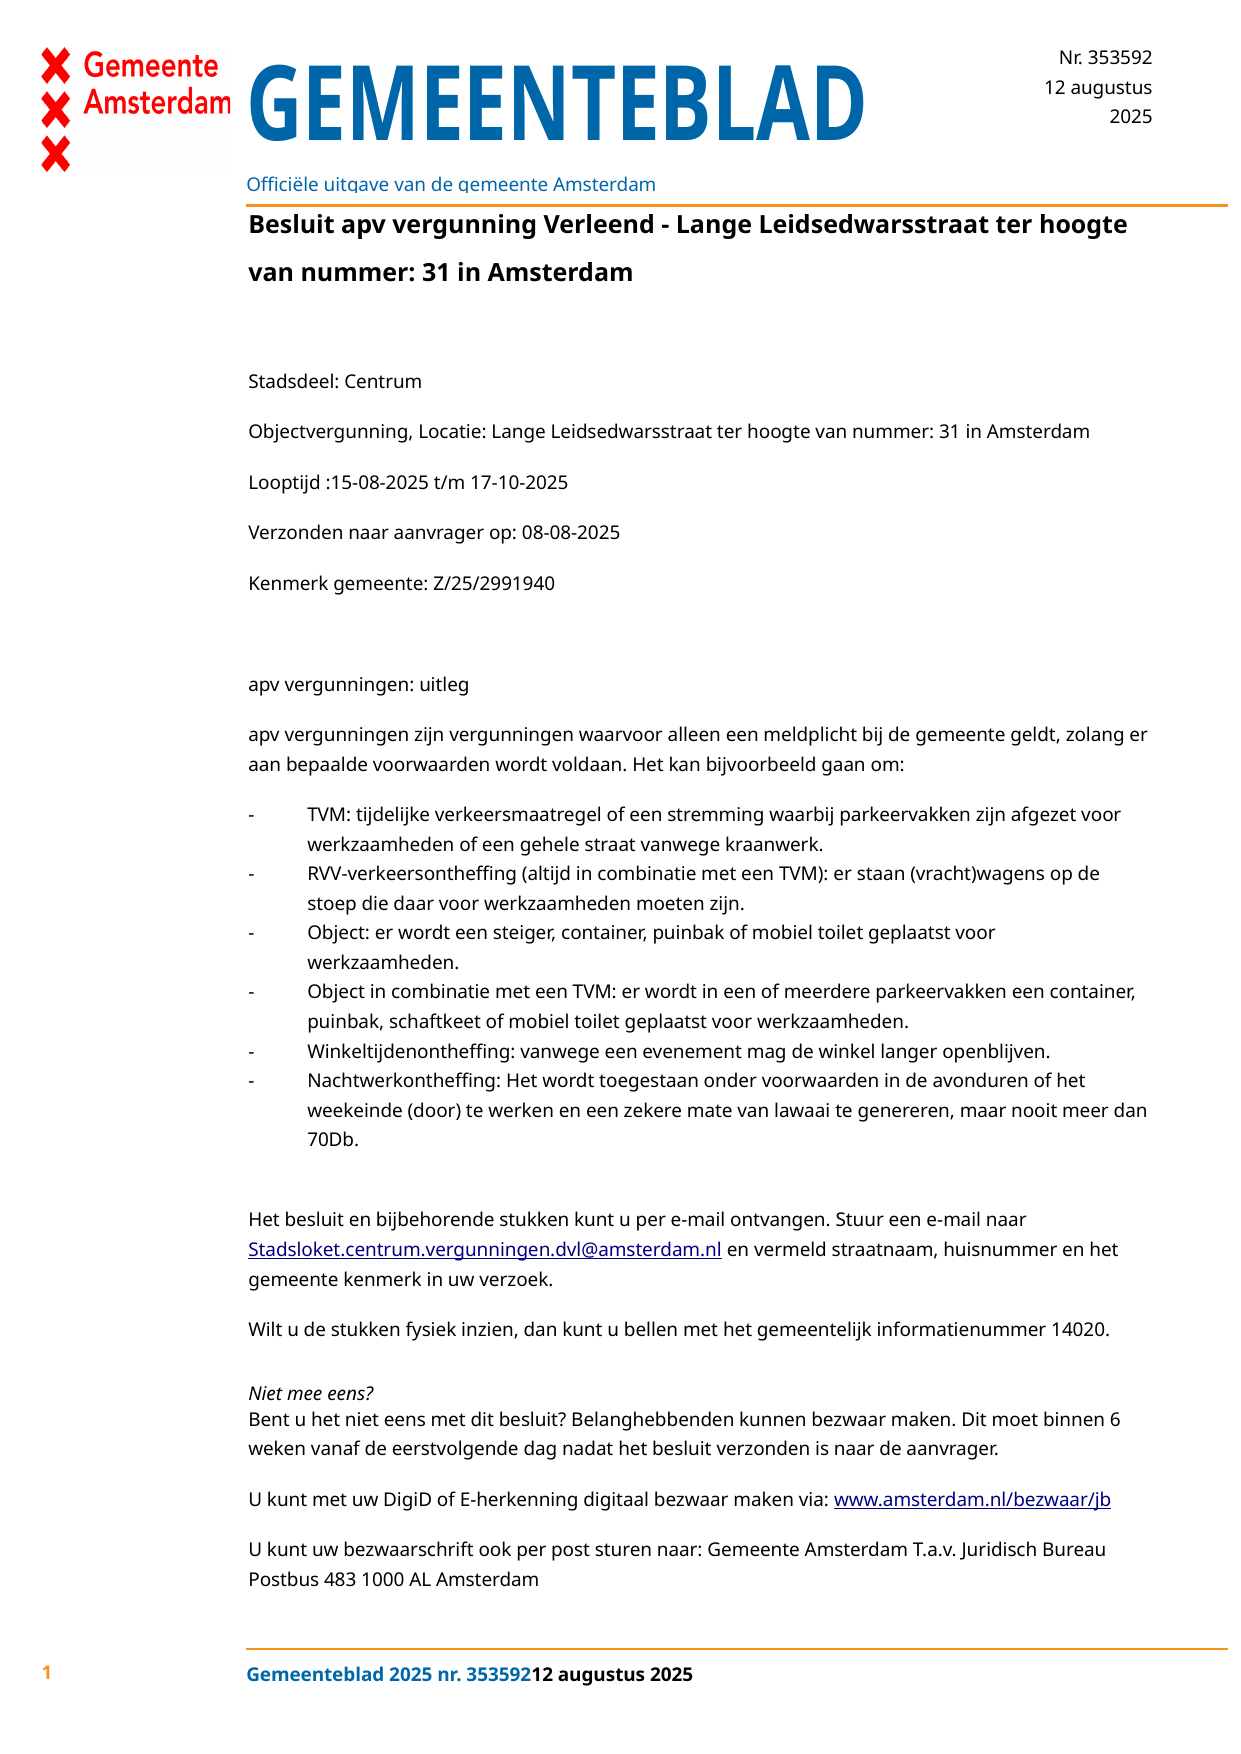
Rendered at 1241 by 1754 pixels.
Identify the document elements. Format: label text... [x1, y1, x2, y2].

text Niet mee eens? [248, 1380, 1152, 1406]
text U kunt uw bezwaarschrift ook per post sturen naar: Gemeente Amsterdam T.a.v. Juridisch Bureau Postbus 483 1000 AL Amsterdam [248, 1536, 1152, 1592]
text Looptijd :15-08-2025 t/m 17-10-2025 [248, 469, 1152, 495]
list Object: er wordt een steiger, container, puinbak of mobiel toilet geplaatst voor werkzaamheden. [248, 919, 1152, 975]
text Stadsdeel: Centrum [248, 368, 1152, 394]
text Besluit apv vergunning Verleend - Lange Leidsedwarsstraat ter hoogte van nummer: 31 in Amsterdam [248, 207, 1152, 288]
text Het besluit en bijbehorende stukken kunt u per e-mail ontvangen. Stuur een e-mail naar Stadsloket.centrum.vergunningen.dvl@amsterdam.nl en vermeld straatnaam, huisnummer en het gemeente kenmerk in uw verzoek. [248, 1207, 1152, 1292]
text Verzonden naar aanvrager op: 08-08-2025 [248, 519, 1152, 545]
list Object in combinatie met een TVM: er wordt in een of meerdere parkeervakken een container, puinbak, schaftkeet of mobiel toilet geplaatst voor werkzaamheden. [248, 979, 1152, 1034]
text apv vergunningen zijn vergunningen waarvoor alleen een meldplicht bij de gemeente geldt, zolang er aan bepaalde voorwaarden wordt voldaan. Het kan bijvoorbeeld gaan om: [248, 721, 1152, 777]
text apv vergunningen: uitleg [248, 671, 1152, 697]
text Objectvergunning, Locatie: Lange Leidsedwarsstraat ter hoogte van nummer: 31 in Amsterdam [248, 419, 1152, 444]
list Nachtwerkontheffing: Het wordt toegestaan onder voorwaarden in de avonduren of het weekeinde (door) te werken en een zekere mate van lawaai te genereren, maar nooit meer dan 70Db. [248, 1067, 1152, 1152]
text Bent u het niet eens met dit besluit? Belanghebbenden kunnen bezwaar maken. Dit moet binnen 6 weken vanaf de eerstvolgende dag nadat het besluit verzonden is naar de aanvrager. [248, 1406, 1152, 1461]
text U kunt met uw DigiD of E-herkenning digitaal bezwaar maken via: www.amsterdam.nl/bezwaar/jb [248, 1486, 1152, 1512]
list RVV-verkeersontheffing (altijd in combinatie met een TVM): er staan (vracht)wagens op de stoep die daar voor werkzaamheden moeten zijn. [248, 860, 1152, 916]
text Kenmerk gemeente: Z/25/2991940 [248, 570, 1152, 596]
picture [41, 47, 231, 172]
list TVM: tijdelijke verkeersmaatregel of een stremming waarbij parkeervakken zijn afgezet voor werkzaamheden of een gehele straat vanwege kraanwerk. [248, 801, 1152, 857]
list Winkeltijdenontheffing: vanwege een evenement mag de winkel langer openblijven. [248, 1038, 1152, 1064]
text Wilt u de stukken fysiek inzien, dan kunt u bellen met het gemeentelijk informatienummer 14020. [248, 1316, 1152, 1342]
